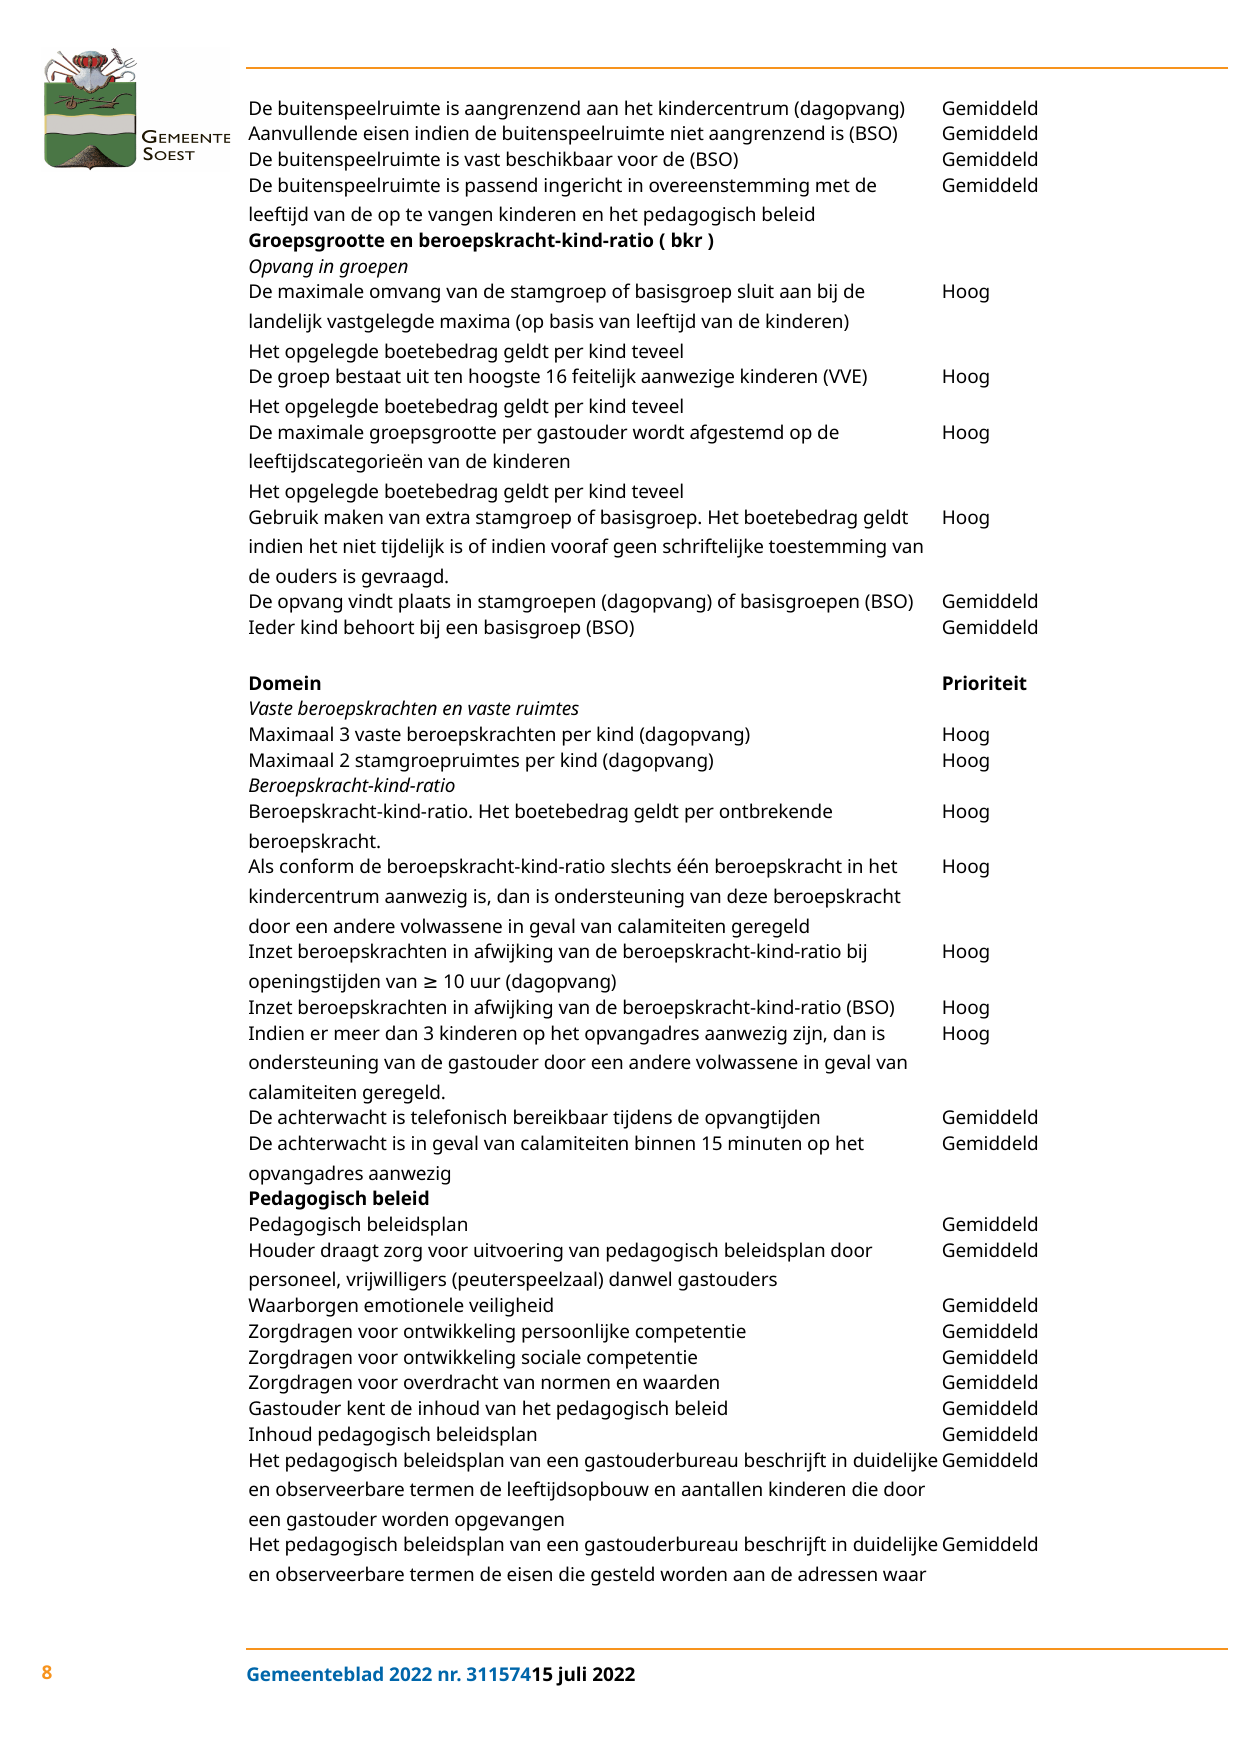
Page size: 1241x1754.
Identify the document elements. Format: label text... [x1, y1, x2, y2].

table_cell [942, 227, 1152, 253]
table_cell Zorgdragen voor ontwikkeling persoonlijke competentie [248, 1318, 942, 1344]
picture [41, 47, 231, 172]
table_cell De groep bestaat uit ten hoogste 16 feitelijk aanwezige kinderen (VVE) Het opgelegde boetebedrag geldt per kind teveel [248, 364, 942, 419]
table_cell Gemiddeld [942, 1211, 1152, 1237]
table_cell Gemiddeld [942, 1318, 1152, 1344]
table_cell Gemiddeld [942, 1532, 1152, 1587]
table_cell Pedagogisch beleid [248, 1186, 942, 1211]
table_cell De maximale groepsgrootte per gastouder wordt afgestemd op de leeftijdscategorieën van de kinderen Het opgelegde boetebedrag geldt per kind teveel [248, 419, 942, 504]
table_cell Gemiddeld [942, 172, 1152, 227]
table_cell Maximaal 3 vaste beroepskrachten per kind (dagopvang) [248, 721, 942, 747]
table_cell Zorgdragen voor overdracht van normen en waarden [248, 1370, 942, 1395]
table_cell Gemiddeld [942, 615, 1152, 670]
table_cell Als conform de beroepskracht-kind-ratio slechts één beroepskracht in het kindercentrum aanwezig is, dan is ondersteuning van deze beroepskracht door een andere volwassene in geval van calamiteiten geregeld [248, 854, 942, 939]
table_cell Hoog [942, 939, 1152, 994]
table_cell Hoog [942, 1020, 1152, 1104]
table_cell Inzet beroepskrachten in afwijking van de beroepskracht-kind-ratio (BSO) [248, 994, 942, 1020]
table_cell Groepsgrootte en beroepskracht-kind-ratio ( bkr ) [248, 227, 942, 253]
table_cell [942, 773, 1152, 798]
table_cell Domein [248, 670, 942, 696]
table_cell Hoog [942, 504, 1152, 589]
table_cell Beroepskracht-kind-ratio [248, 773, 942, 798]
table_cell Beroepskracht-kind-ratio. Het boetebedrag geldt per ontbrekende beroepskracht. [248, 799, 942, 854]
table_cell Gemiddeld [942, 95, 1152, 121]
table_cell Houder draagt zorg voor uitvoering van pedagogisch beleidsplan door personeel, vrijwilligers (peuterspeelzaal) danwel gastouders [248, 1237, 942, 1292]
table_cell [942, 1186, 1152, 1211]
table_cell Inhoud pedagogisch beleidsplan [248, 1421, 942, 1447]
table_cell Gemiddeld [942, 121, 1152, 146]
table_cell Hoog [942, 799, 1152, 854]
table_cell Opvang in groepen [248, 253, 942, 279]
table_cell Gemiddeld [942, 1105, 1152, 1130]
table_cell Zorgdragen voor ontwikkeling sociale competentie [248, 1344, 942, 1369]
table_cell Gemiddeld [942, 1130, 1152, 1186]
table_cell Het pedagogisch beleidsplan van een gastouderbureau beschrijft in duidelijke en observeerbare termen de leeftijdsopbouw en aantallen kinderen die door een gastouder worden opgevangen [248, 1447, 942, 1532]
table_cell Hoog [942, 419, 1152, 504]
table_cell [942, 696, 1152, 721]
table_cell De maximale omvang van de stamgroep of basisgroep sluit aan bij de landelijk vastgelegde maxima (op basis van leeftijd van de kinderen) Het opgelegde boetebedrag geldt per kind teveel [248, 279, 942, 364]
table_cell Gemiddeld [942, 1447, 1152, 1532]
table_cell Pedagogisch beleidsplan [248, 1211, 942, 1237]
table_cell Waarborgen emotionele veiligheid [248, 1293, 942, 1318]
table_cell Ieder kind behoort bij een basisgroep (BSO) [248, 615, 942, 670]
table_cell Gemiddeld [942, 1421, 1152, 1447]
table_cell Hoog [942, 854, 1152, 939]
table_cell Gemiddeld [942, 1395, 1152, 1421]
table_cell Hoog [942, 279, 1152, 364]
table_cell Gemiddeld [942, 1237, 1152, 1292]
table_cell De opvang vindt plaats in stamgroepen (dagopvang) of basisgroepen (BSO) [248, 589, 942, 614]
table_cell De buitenspeelruimte is vast beschikbaar voor de (BSO) [248, 146, 942, 172]
table_cell Indien er meer dan 3 kinderen op het opvangadres aanwezig zijn, dan is ondersteuning van de gastouder door een andere volwassene in geval van calamiteiten geregeld. [248, 1020, 942, 1104]
table_cell Hoog [942, 364, 1152, 419]
table_cell Gebruik maken van extra stamgroep of basisgroep. Het boetebedrag geldt indien het niet tijdelijk is of indien vooraf geen schriftelijke toestemming van de ouders is gevraagd. [248, 504, 942, 589]
table_cell Aanvullende eisen indien de buitenspeelruimte niet aangrenzend is (BSO) [248, 121, 942, 146]
table_cell Hoog [942, 747, 1152, 773]
table_cell Het pedagogisch beleidsplan van een gastouderbureau beschrijft in duidelijke en observeerbare termen de eisen die gesteld worden aan de adressen waar [248, 1532, 942, 1587]
table_cell Gemiddeld [942, 1344, 1152, 1369]
table_cell Hoog [942, 994, 1152, 1020]
table_cell Inzet beroepskrachten in afwijking van de beroepskracht-kind-ratio bij openingstijden van ≥ 10 uur (dagopvang) [248, 939, 942, 994]
table_cell De achterwacht is in geval van calamiteiten binnen 15 minuten op het opvangadres aanwezig [248, 1130, 942, 1186]
table_cell Maximaal 2 stamgroepruimtes per kind (dagopvang) [248, 747, 942, 773]
table_cell De achterwacht is telefonisch bereikbaar tijdens de opvangtijden [248, 1105, 942, 1130]
table_cell Hoog [942, 721, 1152, 747]
table_cell Gemiddeld [942, 1293, 1152, 1318]
table_cell Gemiddeld [942, 589, 1152, 614]
table_cell De buitenspeelruimte is aangrenzend aan het kindercentrum (dagopvang) [248, 95, 942, 121]
table_cell De buitenspeelruimte is passend ingericht in overeenstemming met de leeftijd van de op te vangen kinderen en het pedagogisch beleid [248, 172, 942, 227]
table_cell Gemiddeld [942, 146, 1152, 172]
table_cell Gastouder kent de inhoud van het pedagogisch beleid [248, 1395, 942, 1421]
table_cell Vaste beroepskrachten en vaste ruimtes [248, 696, 942, 721]
table_cell Gemiddeld [942, 1370, 1152, 1395]
table_cell [942, 253, 1152, 279]
table_cell Prioriteit [942, 670, 1152, 696]
